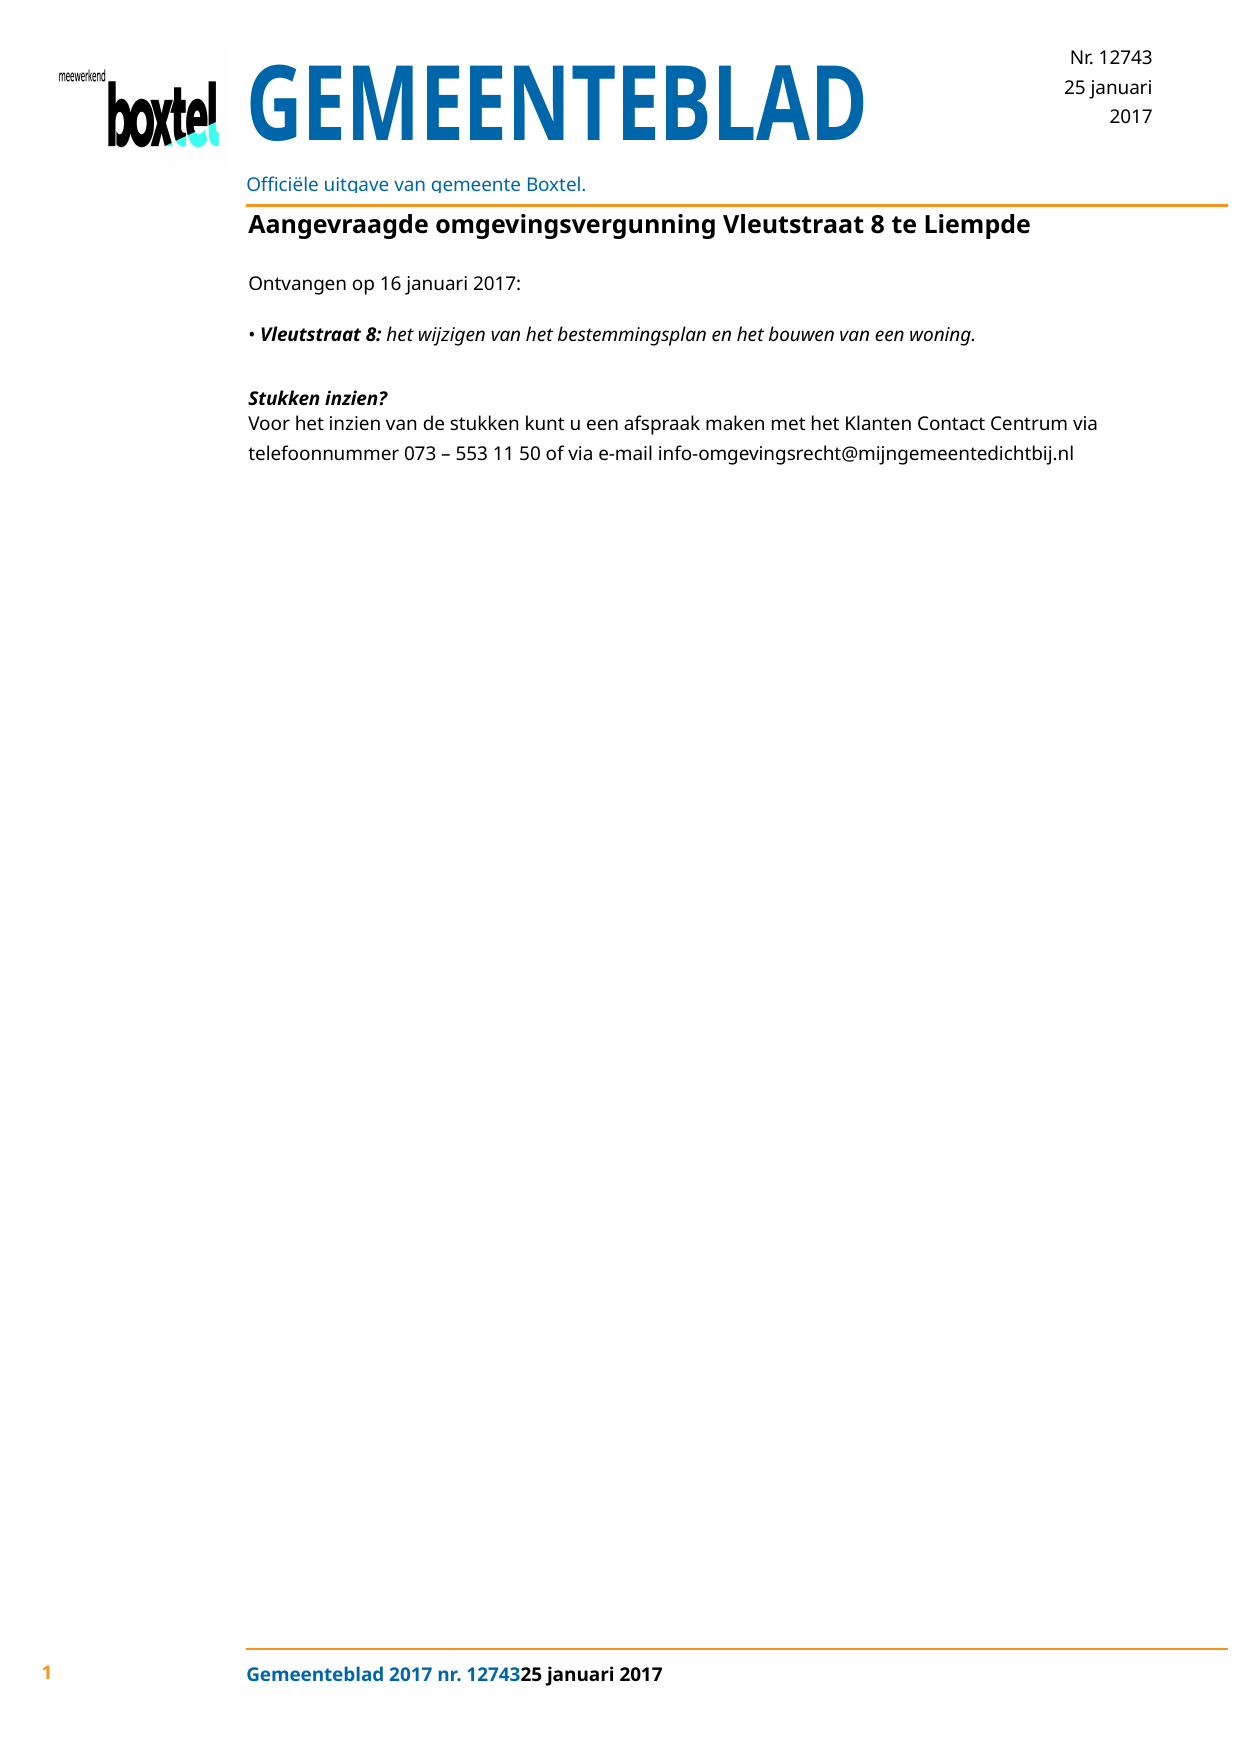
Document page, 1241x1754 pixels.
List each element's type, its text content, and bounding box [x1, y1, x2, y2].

text • Vleutstraat 8: het wijzigen van het bestemmingsplan en het bouwen van een woning. [248, 321, 1152, 346]
text Ontvangen op 16 januari 2017: [248, 270, 1152, 296]
text Aangevraagde omgevingsvergunning Vleutstraat 8 te Liempde [248, 207, 1152, 241]
picture [41, 47, 231, 172]
text Stukken inzien? [248, 385, 1152, 410]
text Voor het inzien van de stukken kunt u een afspraak maken met het Klanten Contact Centrum via telefoonnummer 073 – 553 11 50 of via e-mail info-omgevingsrecht@mijngemeentedichtbij.nl [248, 410, 1152, 466]
